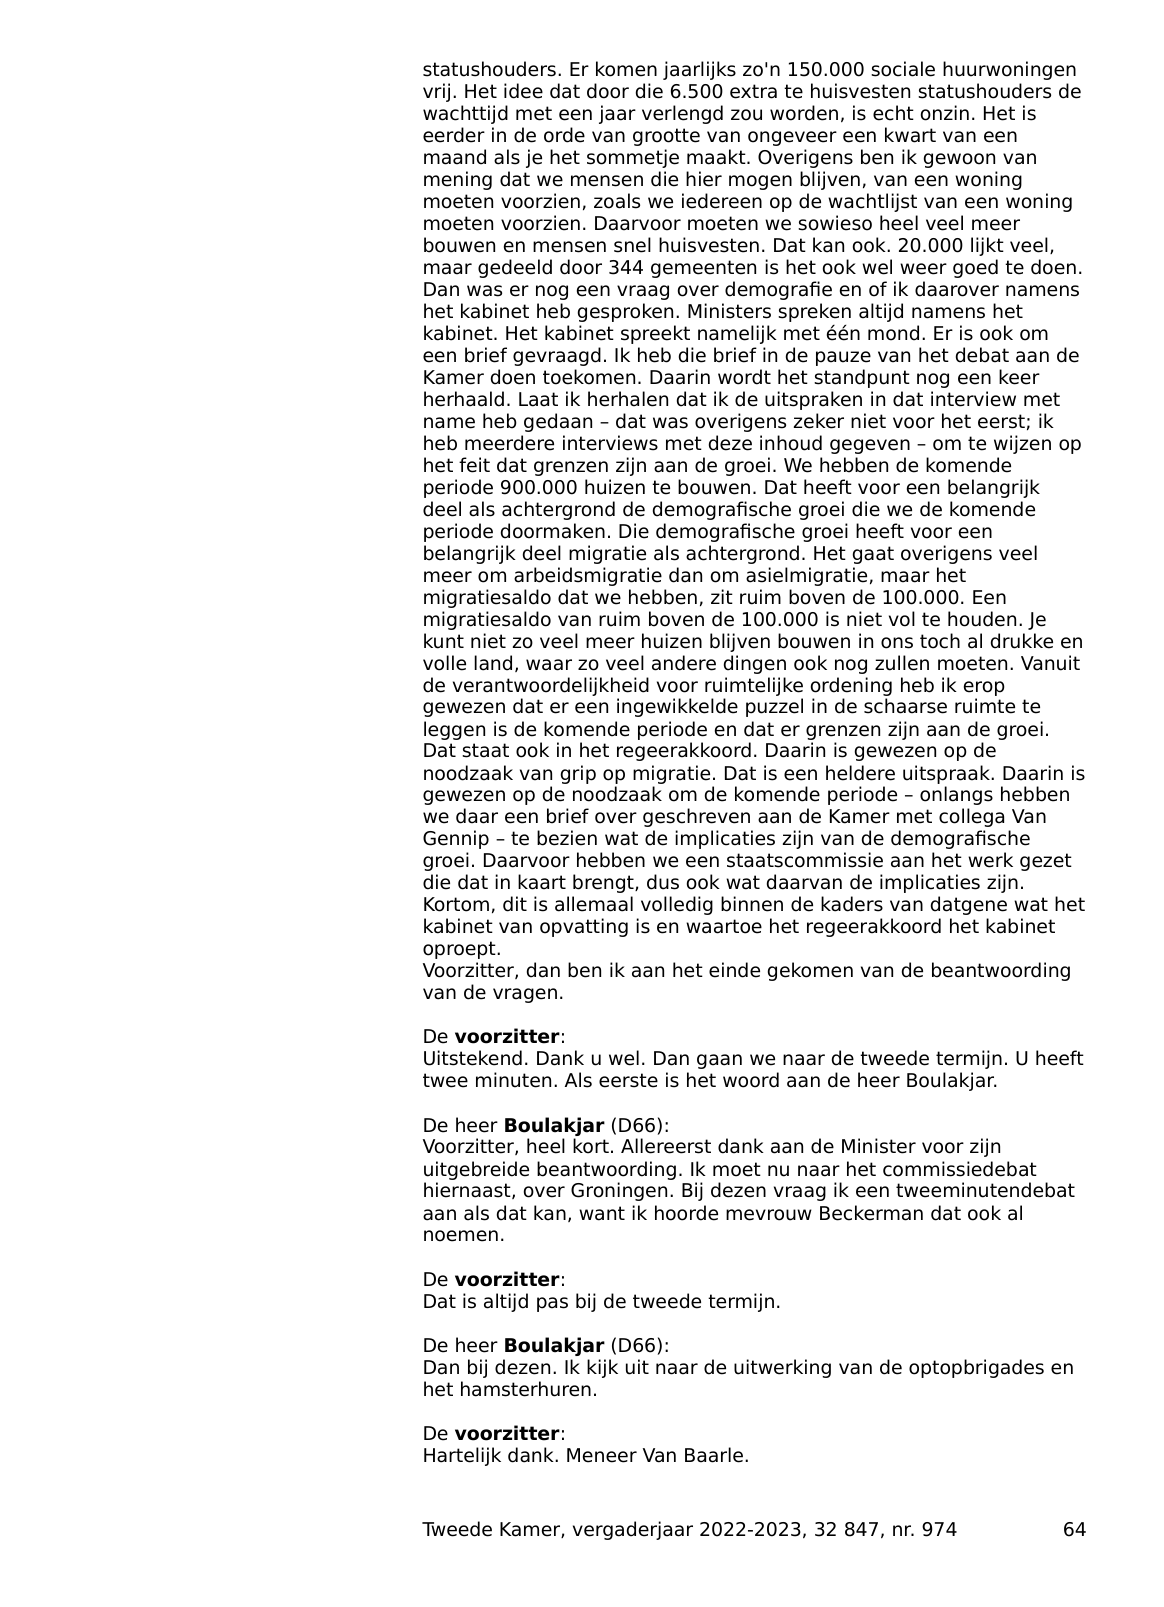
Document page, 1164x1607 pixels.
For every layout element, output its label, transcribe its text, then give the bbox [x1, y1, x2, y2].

text Voorzitter, heel kort. Allereerst dank aan de Minister voor zijn uitgebreide beantwoording. Ik moet nu naar het commissiedebat hiernaast, over Groningen. Bij dezen vraag ik een tweeminutendebat aan als dat kan, want ik hoorde mevrouw Beckerman dat ook al noemen. [422, 1136, 1087, 1246]
text De voorzitter: [422, 1423, 1087, 1445]
text Hartelijk dank. Meneer Van Baarle. [422, 1445, 1087, 1467]
text Dat is altijd pas bij de tweede termijn. [422, 1291, 1087, 1312]
text Uitstekend. Dank u wel. Dan gaan we naar de tweede termijn. U heeft twee minuten. Als eerste is het woord aan de heer Boulakjar. [422, 1048, 1087, 1092]
text statushouders. Er komen jaarlijks zo'n 150.000 sociale huurwoningen vrij. Het idee dat door die 6.500 extra te huisvesten statushouders de wachttijd met een jaar verlengd zou worden, is echt onzin. Het is eerder in de orde van grootte van ongeveer een kwart van een maand als je het sommetje maakt. Overigens ben ik gewoon van mening dat we mensen die hier mogen blijven, van een woning moeten voorzien, zoals we iedereen op de wachtlijst van een woning moeten voorzien. Daarvoor moeten we sowieso heel veel meer bouwen en mensen snel huisvesten. Dat kan ook. 20.000 lijkt veel, maar gedeeld door 344 gemeenten is het ook wel weer goed te doen. [422, 59, 1087, 279]
text Dan was er nog een vraag over demografie en of ik daarover namens het kabinet heb gesproken. Ministers spreken altijd namens het kabinet. Het kabinet spreekt namelijk met één mond. Er is ook om een brief gevraagd. Ik heb die brief in de pauze van het debat aan de Kamer doen toekomen. Daarin wordt het standpunt nog een keer herhaald. Laat ik herhalen dat ik de uitspraken in dat interview met name heb gedaan – dat was overigens zeker niet voor het eerst; ik heb meerdere interviews met deze inhoud gegeven – om te wijzen op het feit dat grenzen zijn aan de groei. We hebben de komende periode 900.000 huizen te bouwen. Dat heeft voor een belangrijk deel als achtergrond de demografische groei die we de komende periode doormaken. Die demografische groei heeft voor een belangrijk deel migratie als achtergrond. Het gaat overigens veel meer om arbeidsmigratie dan om asielmigratie, maar het migratiesaldo dat we hebben, zit ruim boven de 100.000. Een migratiesaldo van ruim boven de 100.000 is niet vol te houden. Je kunt niet zo veel meer huizen blijven bouwen in ons toch al drukke en volle land, waar zo veel andere dingen ook nog zullen moeten. Vanuit de verantwoordelijkheid voor ruimtelijke ordening heb ik erop gewezen dat er een ingewikkelde puzzel in de schaarse ruimte te leggen is de komende periode en dat er grenzen zijn aan de groei. Dat staat ook in het regeerakkoord. Daarin is gewezen op de noodzaak van grip op migratie. Dat is een heldere uitspraak. Daarin is gewezen op de noodzaak om de komende periode – onlangs hebben we daar een brief over geschreven aan de Kamer met collega Van Gennip – te bezien wat de implicaties zijn van de demografische groei. Daarvoor hebben we een staatscommissie aan het werk gezet die dat in kaart brengt, dus ook wat daarvan de implicaties zijn. Kortom, dit is allemaal volledig binnen de kaders van datgene wat het kabinet van opvatting is en waartoe het regeerakkoord het kabinet oproept. [422, 279, 1087, 960]
text De heer Boulakjar (D66): [422, 1114, 1087, 1136]
text Dan bij dezen. Ik kijk uit naar de uitwerking van de optopbrigades en het hamsterhuren. [422, 1357, 1087, 1401]
text De heer Boulakjar (D66): [422, 1335, 1087, 1357]
text De voorzitter: [422, 1268, 1087, 1291]
text Voorzitter, dan ben ik aan het einde gekomen van de beantwoording van de vragen. [422, 960, 1087, 1004]
text De voorzitter: [422, 1026, 1087, 1048]
